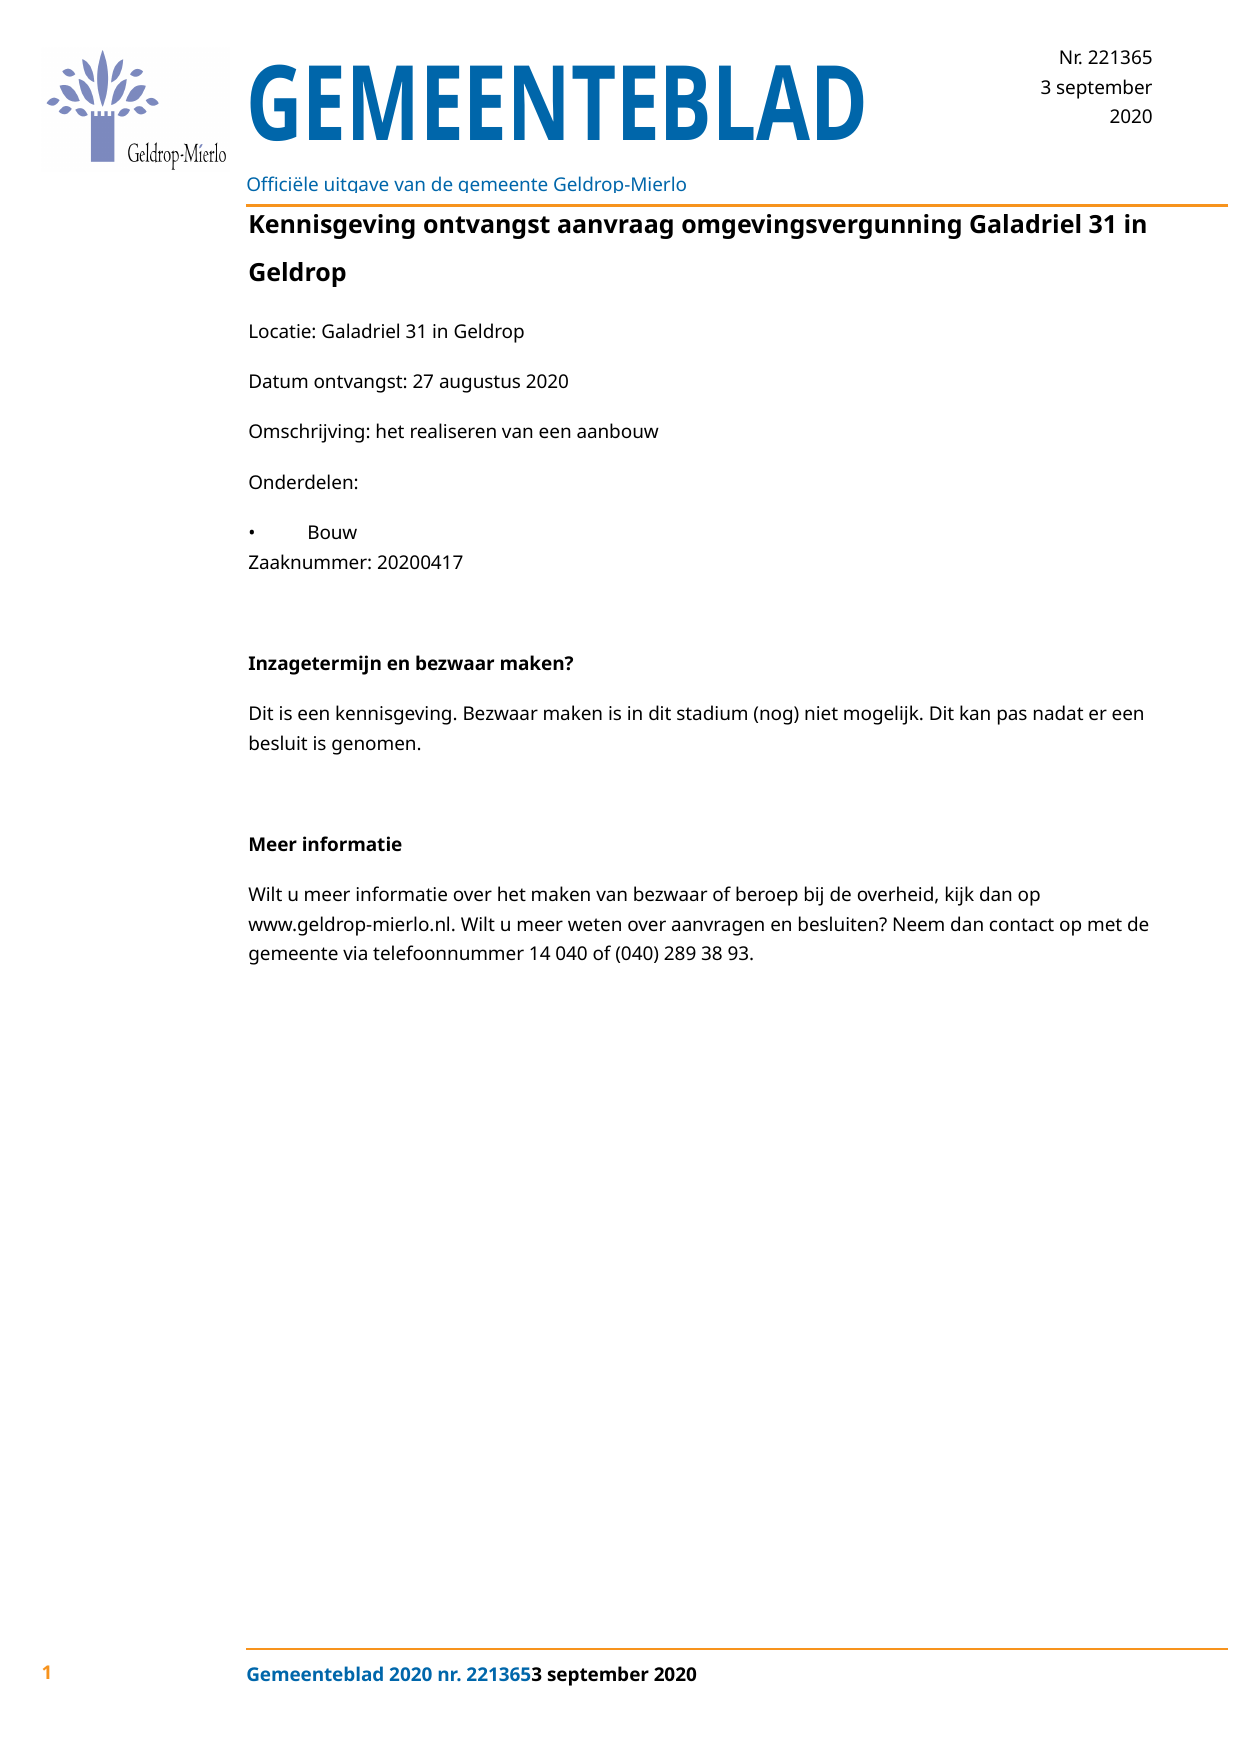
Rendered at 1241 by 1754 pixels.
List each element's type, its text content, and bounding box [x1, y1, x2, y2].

text Zaaknummer: 20200417 [248, 549, 1152, 575]
text Onderdelen: [248, 469, 1152, 495]
text Dit is een kennisgeving. Bezwaar maken is in dit stadium (nog) niet mogelijk. Dit kan pas nadat er een besluit is genomen. [248, 700, 1152, 756]
text Meer informatie [248, 831, 1152, 857]
text Wilt u meer informatie over het maken van bezwaar of beroep bij de overheid, kijk dan op www.geldrop-mierlo.nl. Wilt u meer weten over aanvragen en besluiten? Neem dan contact op met de gemeente via telefoonnummer 14 040 of (040) 289 38 93. [248, 881, 1152, 966]
text Datum ontvangst: 27 augustus 2020 [248, 368, 1152, 394]
list Bouw [248, 519, 1152, 545]
text Kennisgeving ontvangst aanvraag omgevingsvergunning Galadriel 31 in Geldrop [248, 207, 1152, 288]
text Inzagetermijn en bezwaar maken? [248, 650, 1152, 676]
picture [41, 47, 231, 172]
text Locatie: Galadriel 31 in Geldrop [248, 318, 1152, 344]
text Omschrijving: het realiseren van een aanbouw [248, 419, 1152, 444]
